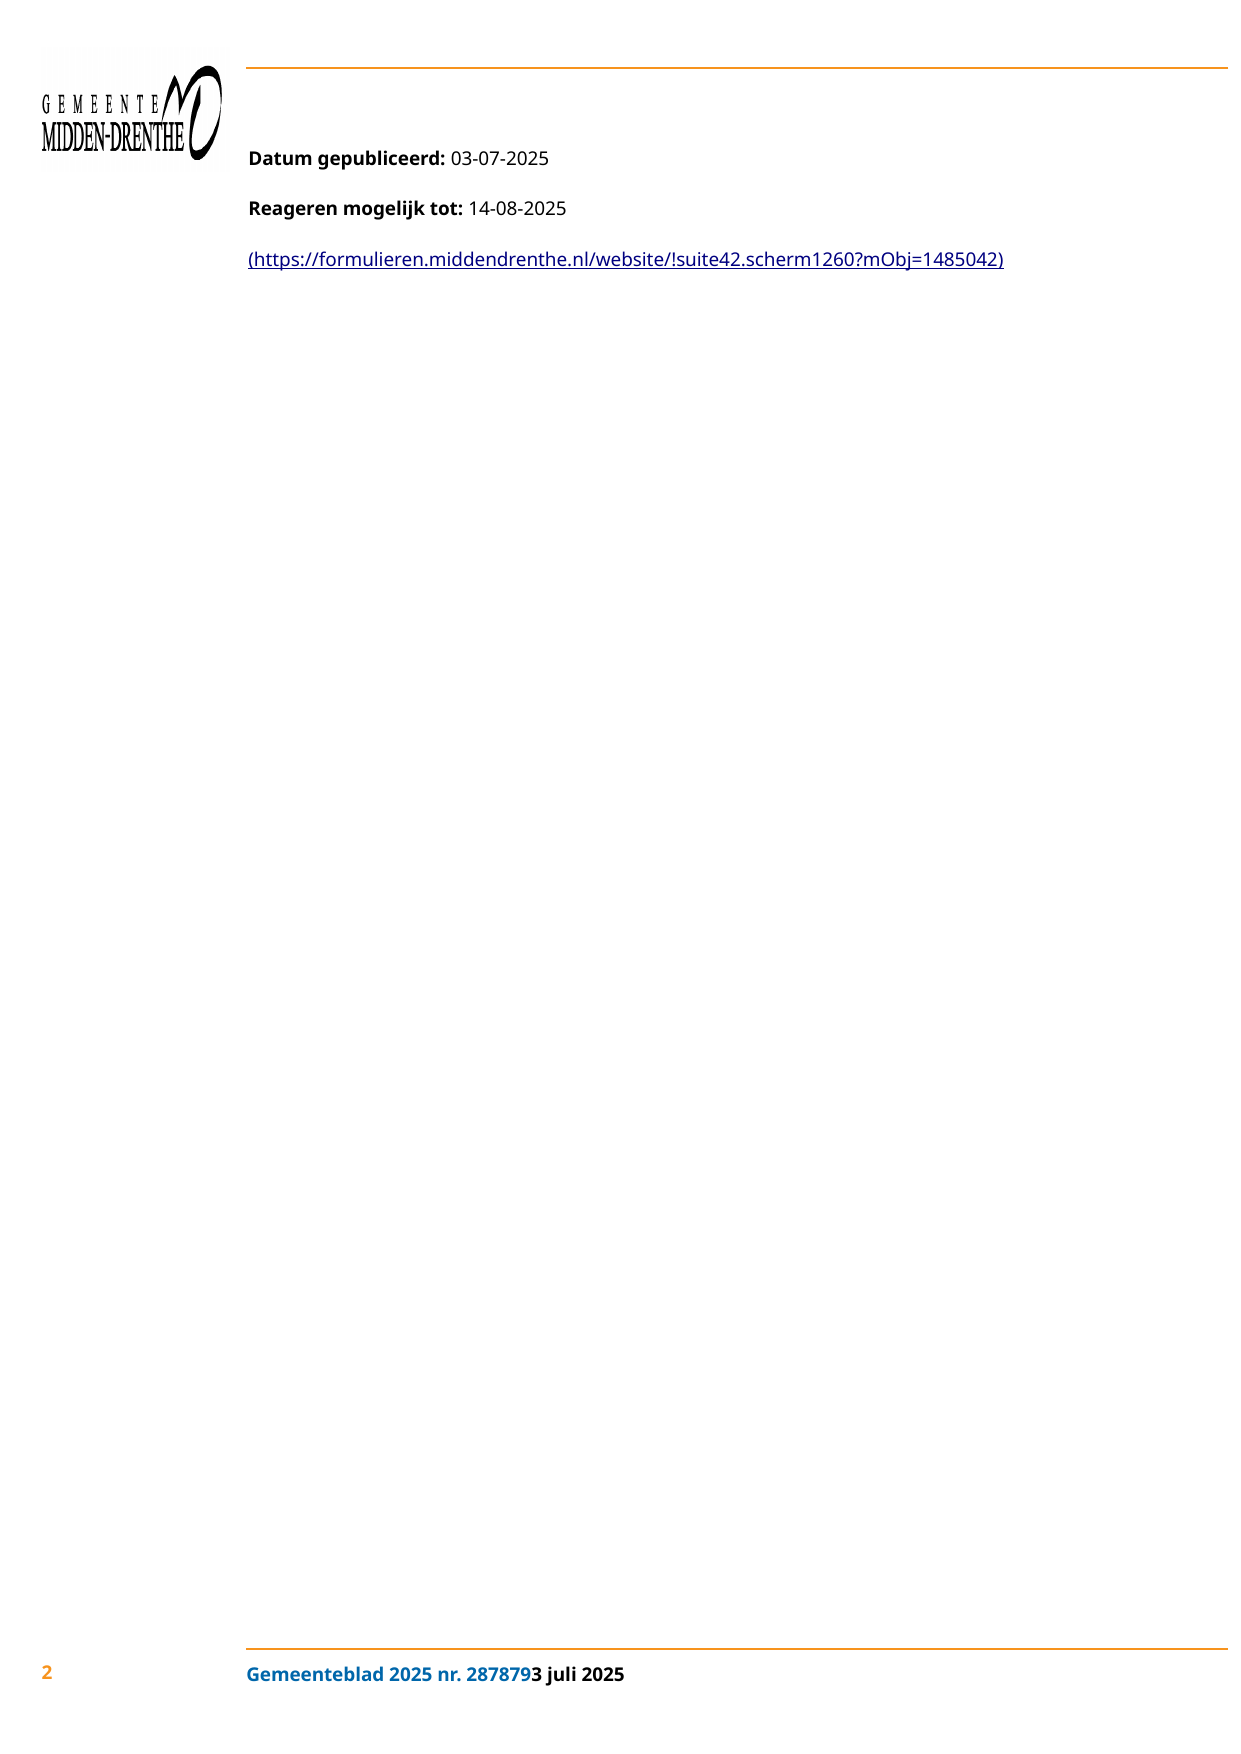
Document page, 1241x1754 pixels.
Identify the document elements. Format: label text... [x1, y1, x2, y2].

text Reageren mogelijk tot: 14-08-2025 [248, 196, 1152, 221]
text (https://formulieren.middendrenthe.nl/website/!suite42.scherm1260?mObj=1485042) [248, 246, 1152, 272]
text Datum gepubliceerd: 03-07-2025 [248, 145, 1152, 171]
picture [41, 47, 231, 172]
